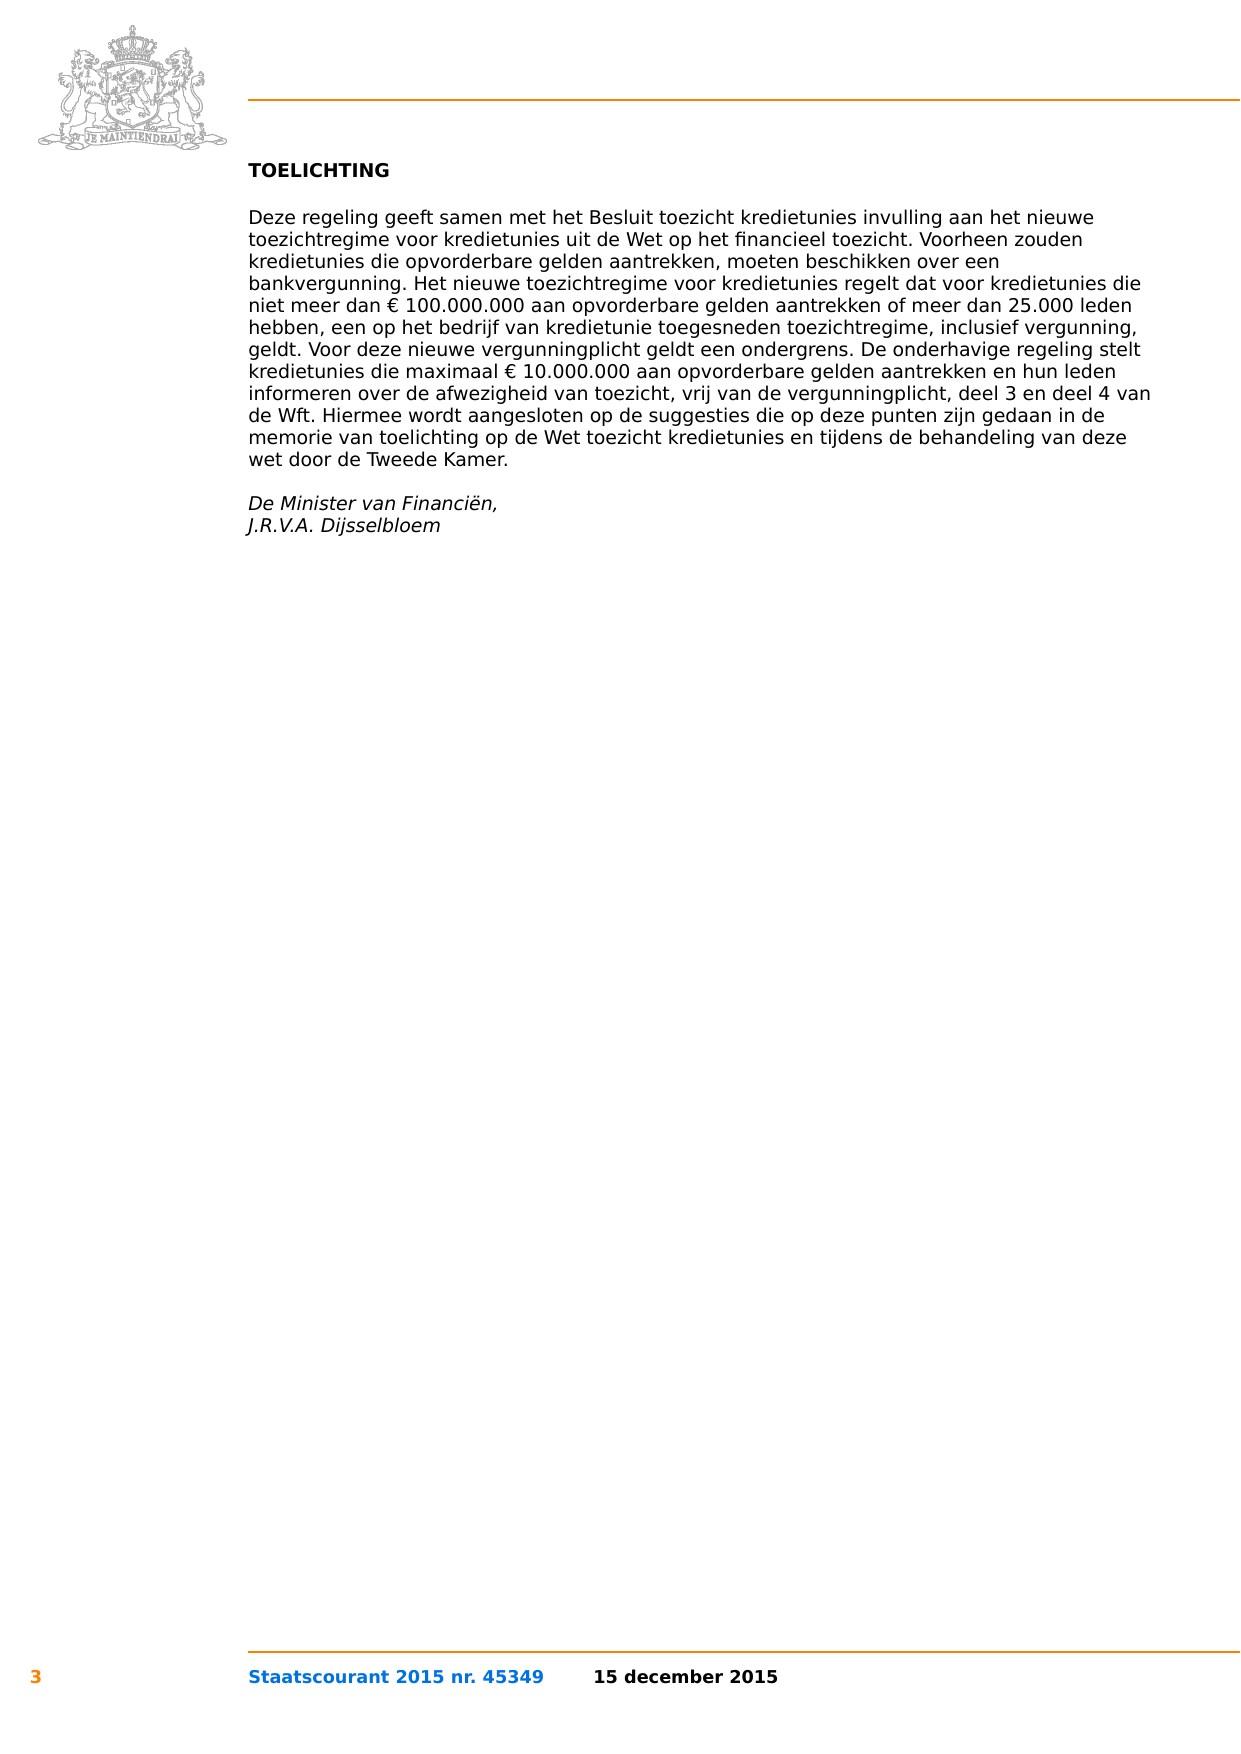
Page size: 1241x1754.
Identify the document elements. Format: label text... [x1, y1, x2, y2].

subtitle TOELICHTING [248, 160, 1163, 182]
text De Minister van Financiën, J.R.V.A. Dijsselbloem [248, 492, 1163, 536]
picture [38, 25, 227, 150]
text Deze regeling geeft samen met het Besluit toezicht kredietunies invulling aan het nieuwe toezichtregime voor kredietunies uit de Wet op het financieel toezicht. Voorheen zouden kredietunies die opvorderbare gelden aantrekken, moeten beschikken over een bankvergunning. Het nieuwe toezichtregime voor kredietunies regelt dat voor kredietunies die niet meer dan € 100.000.000 aan opvorderbare gelden aantrekken of meer dan 25.000 leden hebben, een op het bedrijf van kredietunie toegesneden toezichtregime, inclusief vergunning, geldt. Voor deze nieuwe vergunningplicht geldt een ondergrens. De onderhavige regeling stelt kredietunies die maximaal € 10.000.000 aan opvorderbare gelden aantrekken en hun leden informeren over de afwezigheid van toezicht, vrij van de vergunningplicht, deel 3 en deel 4 van de Wft. Hiermee wordt aangesloten op de suggesties die op deze punten zijn gedaan in de memorie van toelichting op de Wet toezicht kredietunies en tijdens de behandeling van deze wet door de Tweede Kamer. [248, 207, 1163, 471]
